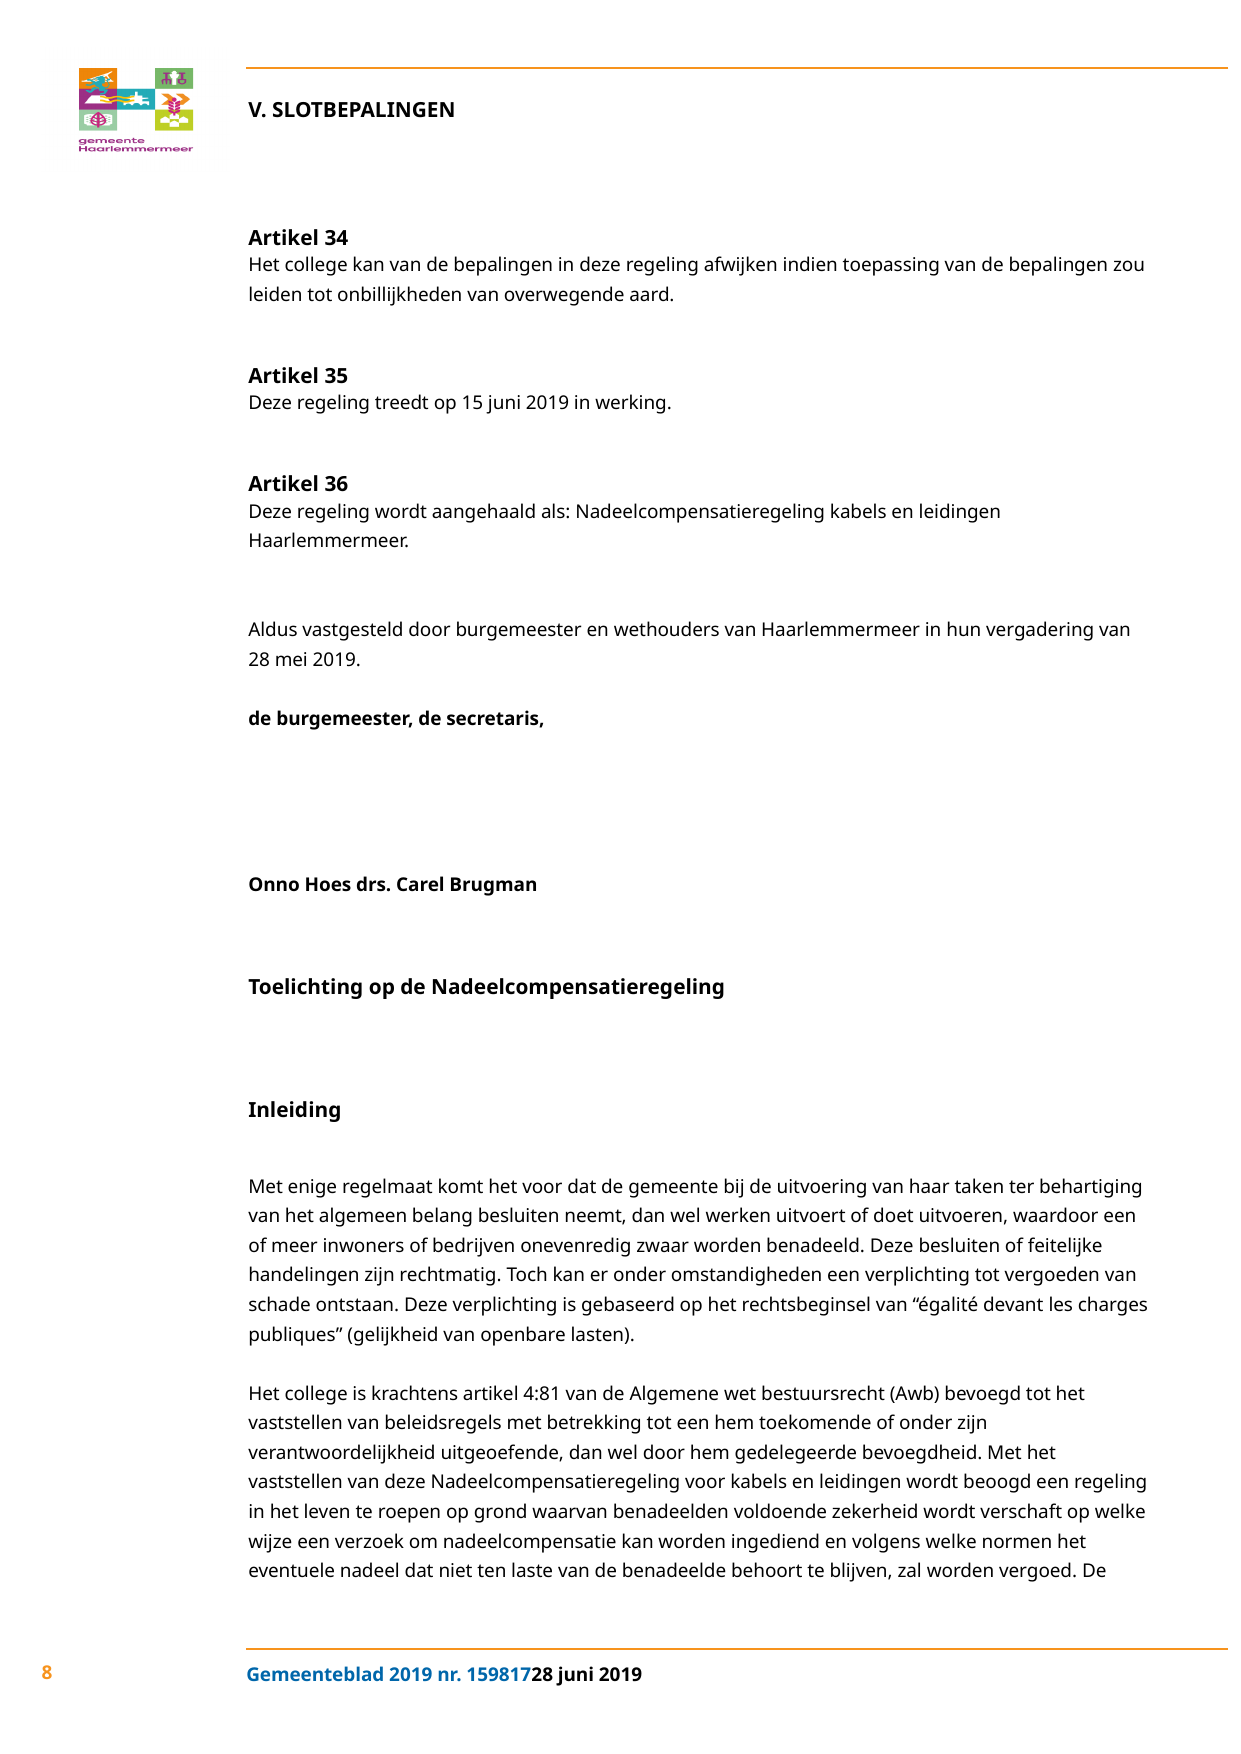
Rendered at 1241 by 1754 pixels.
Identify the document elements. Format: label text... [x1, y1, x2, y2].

text Het college is krachtens artikel 4:81 van de Algemene wet bestuursrecht (Awb) bevoegd tot het vaststellen van beleidsregels met betrekking tot een hem toekomende of onder zijn verantwoordelijkheid uitgeoefende, dan wel door hem gedelegeerde bevoegdheid. Met het vaststellen van deze Nadeelcompensatieregeling voor kabels en leidingen wordt beoogd een regeling in het leven te roepen op grond waarvan benadeelden voldoende zekerheid wordt verschaft op welke wijze een verzoek om nadeelcompensatie kan worden ingediend en volgens welke normen het eventuele nadeel dat niet ten laste van de benadeelde behoort te blijven, zal worden vergoed. De [248, 1380, 1152, 1583]
text Inleiding [248, 1095, 1152, 1123]
text V. SLOTBEPALINGEN [248, 95, 1152, 123]
text Met enige regelmaat komt het voor dat de gemeente bij de uitvoering van haar taken ter behartiging van het algemeen belang besluiten neemt, dan wel werken uitvoert of doet uitvoeren, waardoor een of meer inwoners of bedrijven onevenredig zwaar worden benadeeld. Deze besluiten of feitelijke handelingen zijn rechtmatig. Toch kan er onder omstandigheden een verplichting tot vergoeden van schade ontstaan. Deze verplichting is gebaseerd op het rechtsbeginsel van “égalité devant les charges publiques” (gelijkheid van openbare lasten). [248, 1173, 1152, 1346]
text Artikel 34 [248, 223, 1152, 251]
text Deze regeling treedt op 15 juni 2019 in werking. [248, 389, 1152, 415]
text Het college kan van de bepalingen in deze regeling afwijken indien toepassing van de bepalingen zou leiden tot onbillijkheden van overwegende aard. [248, 251, 1152, 307]
picture [41, 47, 231, 172]
text Artikel 36 [248, 469, 1152, 498]
text Artikel 35 [248, 361, 1152, 389]
text de burgemeester, de secretaris, [248, 705, 1152, 731]
text Deze regeling wordt aangehaald als: Nadeelcompensatieregeling kabels en leidingen Haarlemmermeer. [248, 498, 1152, 553]
text Toelichting op de Nadeelcompensatieregeling [248, 972, 1152, 1000]
text Aldus vastgesteld door burgemeester en wethouders van Haarlemmermeer in hun vergadering van 28 mei 2019. [248, 616, 1152, 671]
text Onno Hoes drs. Carel Brugman [248, 871, 1152, 897]
